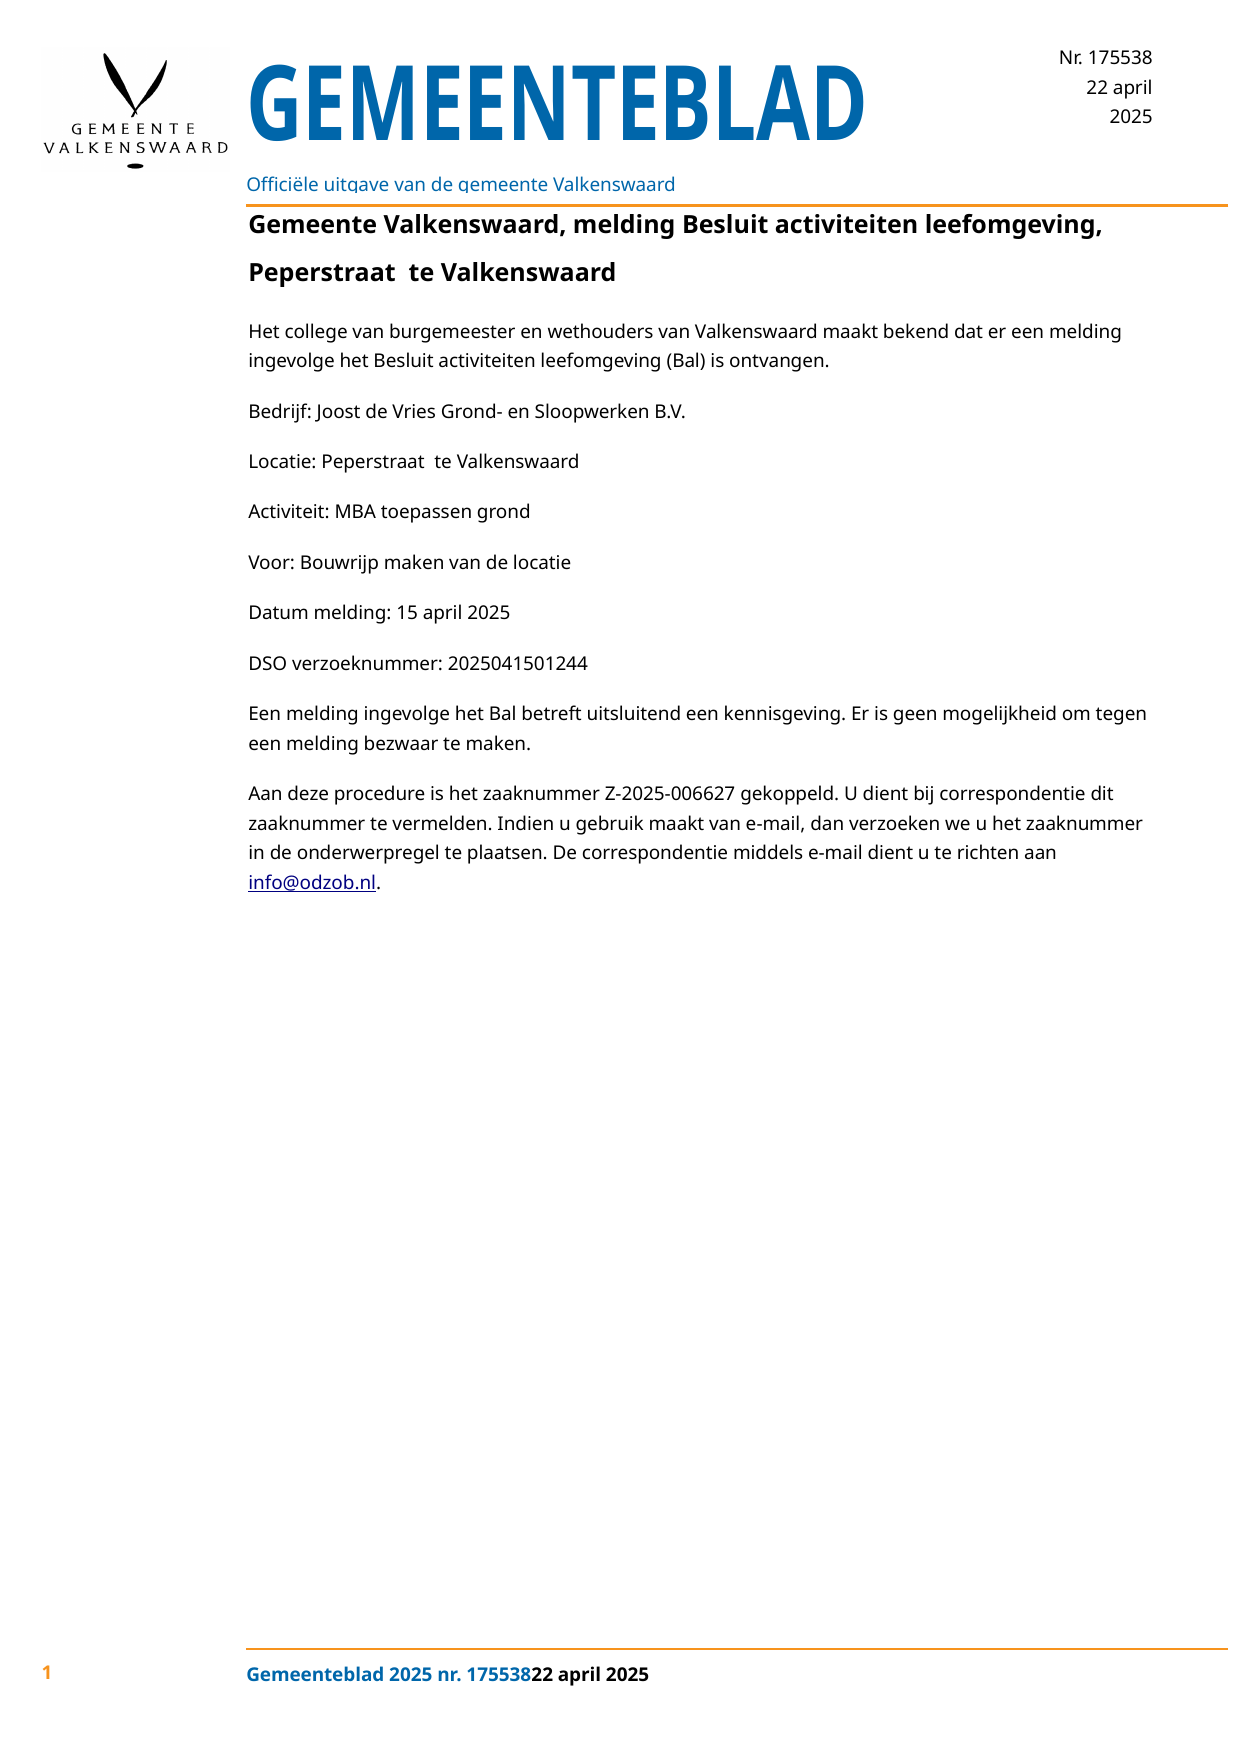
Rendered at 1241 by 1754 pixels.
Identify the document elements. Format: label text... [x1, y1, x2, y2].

text Aan deze procedure is het zaaknummer Z-2025-006627 gekoppeld. U dient bij correspondentie dit zaaknummer te vermelden. Indien u gebruik maakt van e-mail, dan verzoeken we u het zaaknummer in de onderwerpregel te plaatsen. De correspondentie middels e-mail dient u te richten aan info@odzob.nl. [248, 780, 1152, 895]
text Voor: Bouwrijp maken van de locatie [248, 549, 1152, 575]
text Een melding ingevolge het Bal betreft uitsluitend een kennisgeving. Er is geen mogelijkheid om tegen een melding bezwaar te maken. [248, 700, 1152, 756]
text Datum melding: 15 april 2025 [248, 599, 1152, 625]
text Activiteit: MBA toepassen grond [248, 499, 1152, 524]
picture [41, 47, 231, 172]
text Bedrijf: Joost de Vries Grond- en Sloopwerken B.V. [248, 398, 1152, 424]
text DSO verzoeknummer: 2025041501244 [248, 650, 1152, 676]
text Gemeente Valkenswaard, melding Besluit activiteiten leefomgeving, Peperstraat ​​ te Valkenswaard [248, 207, 1152, 288]
text Locatie: Peperstraat ​​ te Valkenswaard [248, 448, 1152, 474]
text Het college van burgemeester en wethouders van Valkenswaard maakt bekend dat er een melding ingevolge het Besluit activiteiten leefomgeving (Bal) is ontvangen. [248, 318, 1152, 373]
